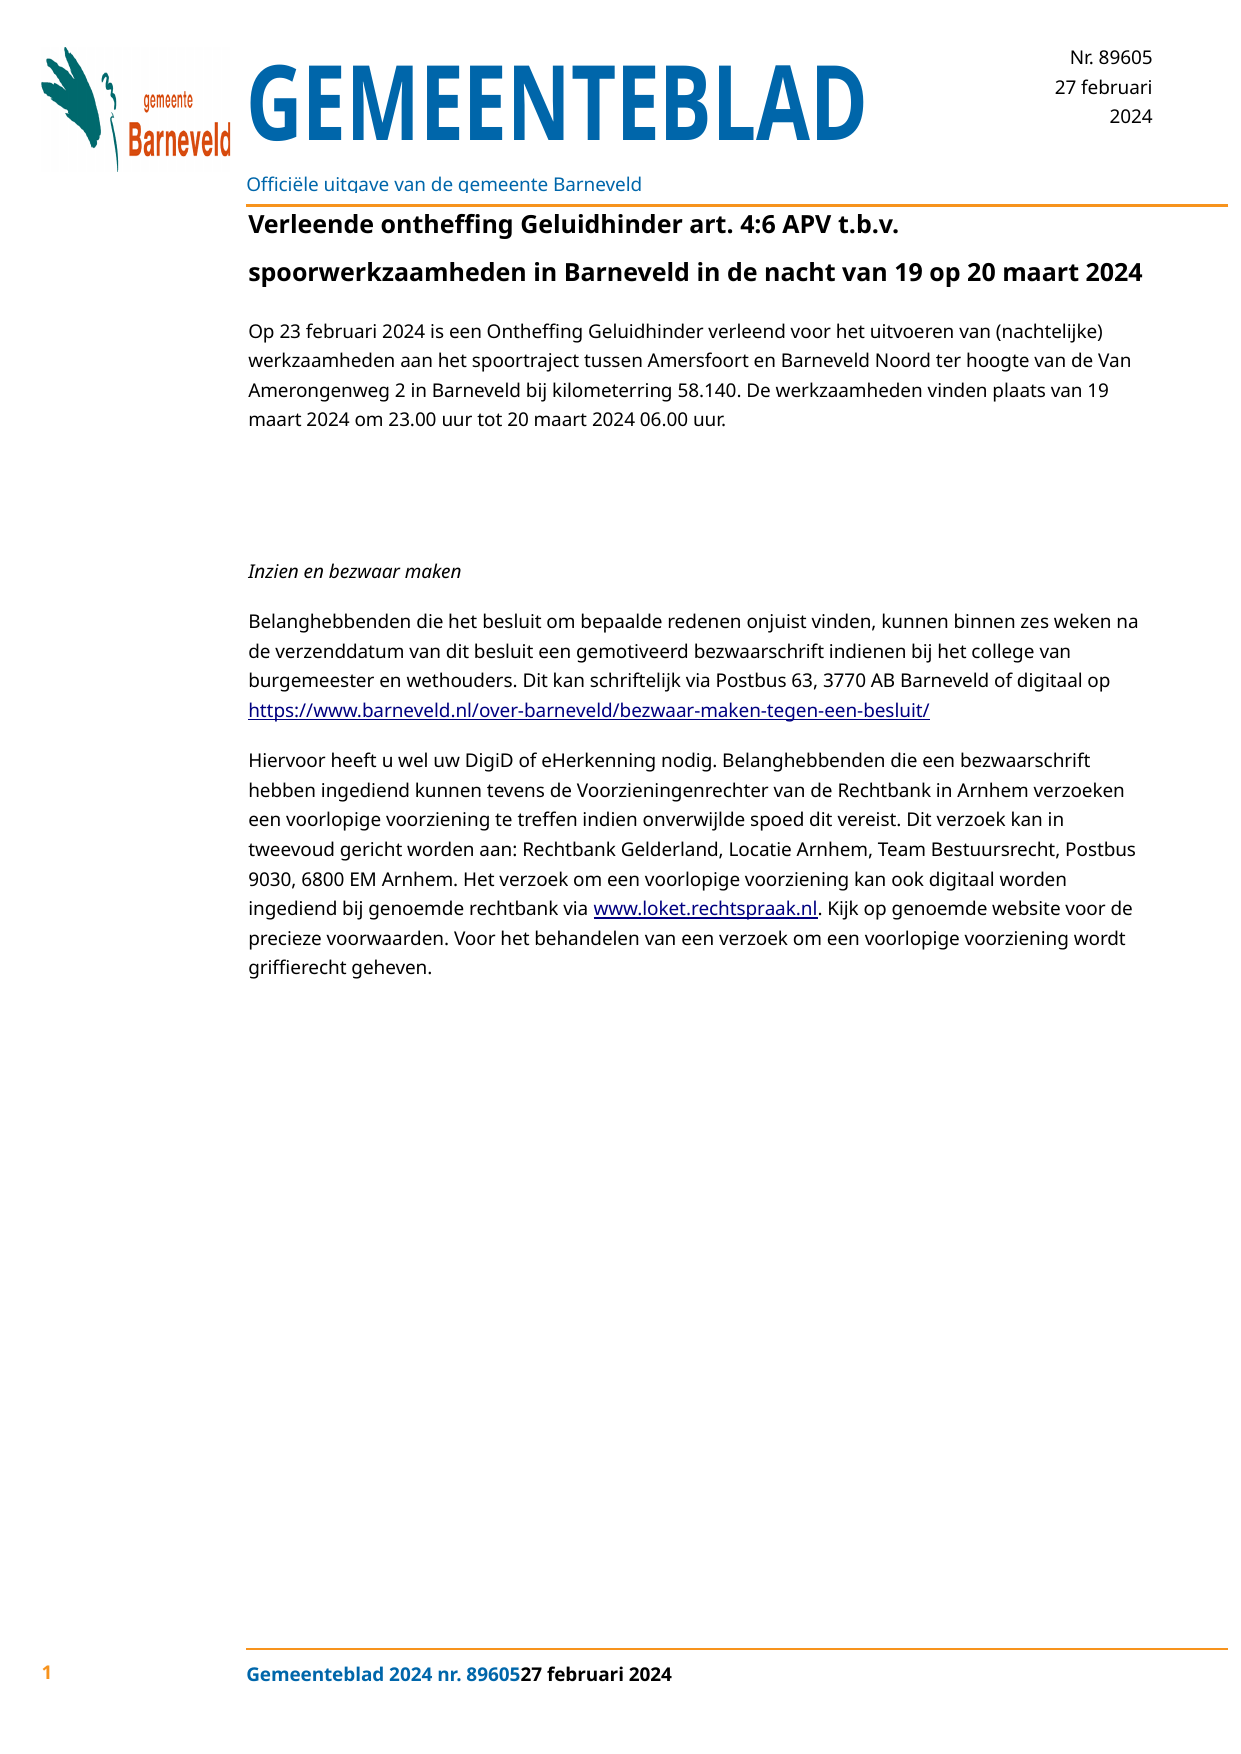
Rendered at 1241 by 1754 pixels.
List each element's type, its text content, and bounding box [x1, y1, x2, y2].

text Inzien en bezwaar maken [248, 558, 1152, 584]
text Hiervoor heeft u wel uw DigiD of eHerkenning nodig. Belanghebbenden die een bezwaarschrift hebben ingediend kunnen tevens de Voorzieningenrechter van de Rechtbank in Arnhem verzoeken een voorlopige voorziening te treffen indien onverwijlde spoed dit vereist. Dit verzoek kan in tweevoud gericht worden aan: Rechtbank Gelderland, Locatie Arnhem, Team Bestuursrecht, Postbus 9030, 6800 EM Arnhem. Het verzoek om een voorlopige voorziening kan ook digitaal worden ingediend bij genoemde rechtbank via www.loket.rechtspraak.nl. Kijk op genoemde website voor de precieze voorwaarden. Voor het behandelen van een verzoek om een voorlopige voorziening wordt griffierecht geheven. [248, 747, 1152, 980]
text Belanghebbenden die het besluit om bepaalde redenen onjuist vinden, kunnen binnen zes weken na de verzenddatum van dit besluit een gemotiveerd bezwaarschrift indienen bij het college van burgemeester en wethouders. Dit kan schriftelijk via Postbus 63, 3770 AB Barneveld of digitaal op https://www.barneveld.nl/over-barneveld/bezwaar-maken-tegen-een-besluit/ [248, 608, 1152, 723]
picture [41, 47, 231, 172]
text Verleende ontheffing Geluidhinder art. 4:6 APV t.b.v. spoorwerkzaamheden in Barneveld in de nacht van 19 op 20 maart 2024 [248, 207, 1152, 288]
text Op 23 februari 2024 is een Ontheffing Geluidhinder verleend voor het uitvoeren van (nachtelijke) werkzaamheden aan het spoortraject tussen Amersfoort en Barneveld Noord ter hoogte van de Van Amerongenweg 2 in Barneveld bij kilometerring 58.140. De werkzaamheden vinden plaats van 19 maart 2024 om 23.00 uur tot 20 maart 2024 06.00 uur. [248, 318, 1152, 432]
